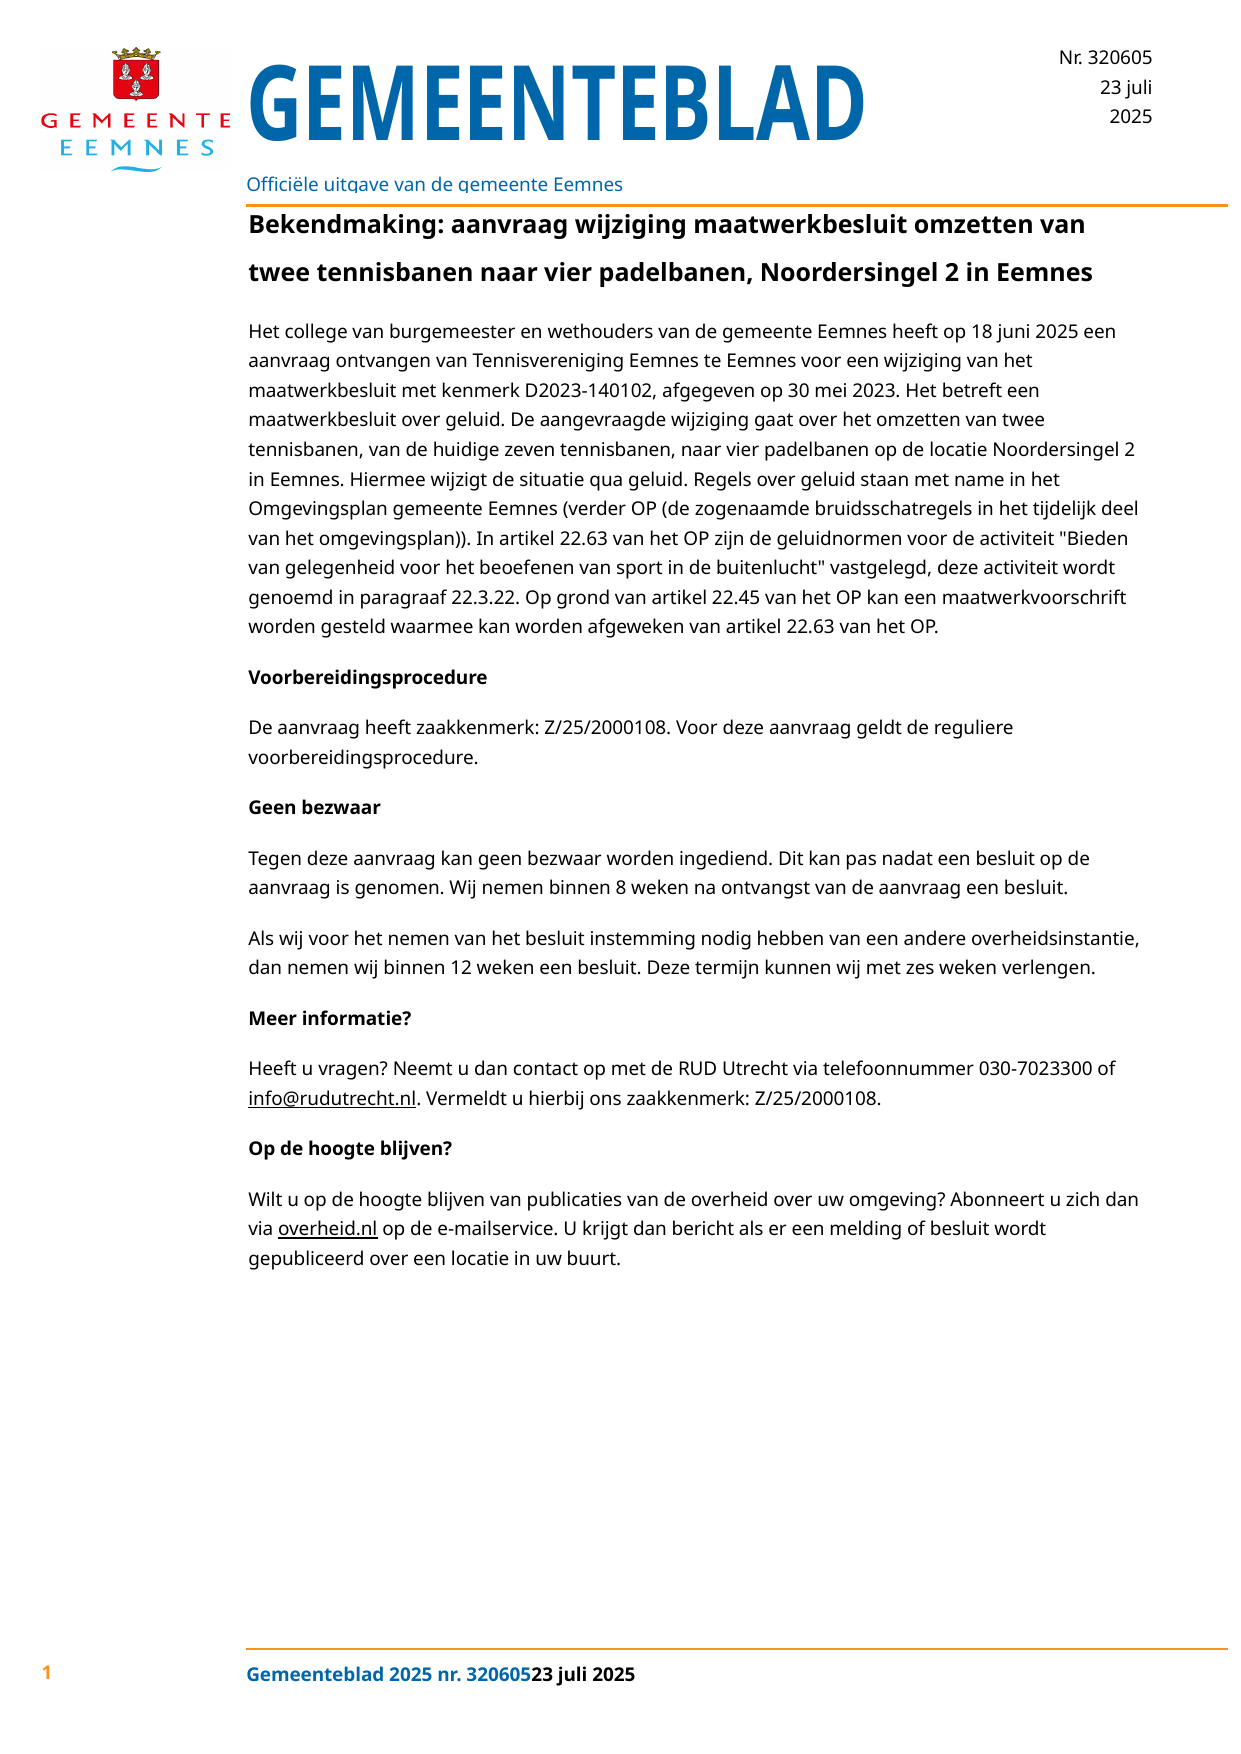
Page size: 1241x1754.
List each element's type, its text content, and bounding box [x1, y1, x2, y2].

text Meer informatie? [248, 1005, 1152, 1031]
text Bekendmaking: aanvraag wijziging maatwerkbesluit omzetten van twee tennisbanen naar vier padelbanen, Noordersingel 2 in Eemnes [248, 207, 1152, 288]
text Heeft u vragen? Neemt u dan contact op met de RUD Utrecht via telefoonnummer 030-7023300 of info@rudutrecht.nl. Vermeldt u hierbij ons zaakkenmerk: Z/25/2000108. [248, 1055, 1152, 1111]
picture [41, 47, 231, 172]
text Tegen deze aanvraag kan geen bezwaar worden ingediend. Dit kan pas nadat een besluit op de aanvraag is genomen. Wij nemen binnen 8 weken na ontvangst van de aanvraag een besluit. [248, 845, 1152, 900]
text Als wij voor het nemen van het besluit instemming nodig hebben van een andere overheidsinstantie, dan nemen wij binnen 12 weken een besluit. Deze termijn kunnen wij met zes weken verlengen. [248, 925, 1152, 980]
text Het college van burgemeester en wethouders van de gemeente Eemnes heeft op 18 juni 2025 een aanvraag ontvangen van Tennisvereniging Eemnes te Eemnes voor een wijziging van het maatwerkbesluit met kenmerk D2023-140102, afgegeven op 30 mei 2023. Het betreft een maatwerkbesluit over geluid. De aangevraagde wijziging gaat over het omzetten van twee tennisbanen, van de huidige zeven tennisbanen, naar vier padelbanen op de locatie Noordersingel 2 in Eemnes. Hiermee wijzigt de situatie qua geluid. Regels over geluid staan met name in het Omgevingsplan gemeente Eemnes (verder OP (de zogenaamde bruidsschatregels in het tijdelijk deel van het omgevingsplan)). In artikel 22.63 van het OP zijn de geluidnormen voor de activiteit "Bieden van gelegenheid voor het beoefenen van sport in de buitenlucht" vastgelegd, deze activiteit wordt genoemd in paragraaf 22.3.22. Op grond van artikel 22.45 van het OP kan een maatwerkvoorschrift worden gesteld waarmee kan worden afgeweken van artikel 22.63 van het OP. [248, 318, 1152, 639]
text Wilt u op de hoogte blijven van publicaties van de overheid over uw omgeving? Abonneert u zich dan via overheid.nl op de e-mailservice. U krijgt dan bericht als er een melding of besluit wordt gepubliceerd over een locatie in uw buurt. [248, 1186, 1152, 1271]
text De aanvraag heeft zaakkenmerk: Z/25/2000108. Voor deze aanvraag geldt de reguliere voorbereidingsprocedure. [248, 714, 1152, 770]
text Op de hoogte blijven? [248, 1135, 1152, 1161]
text Geen bezwaar [248, 794, 1152, 820]
text Voorbereidingsprocedure [248, 664, 1152, 690]
